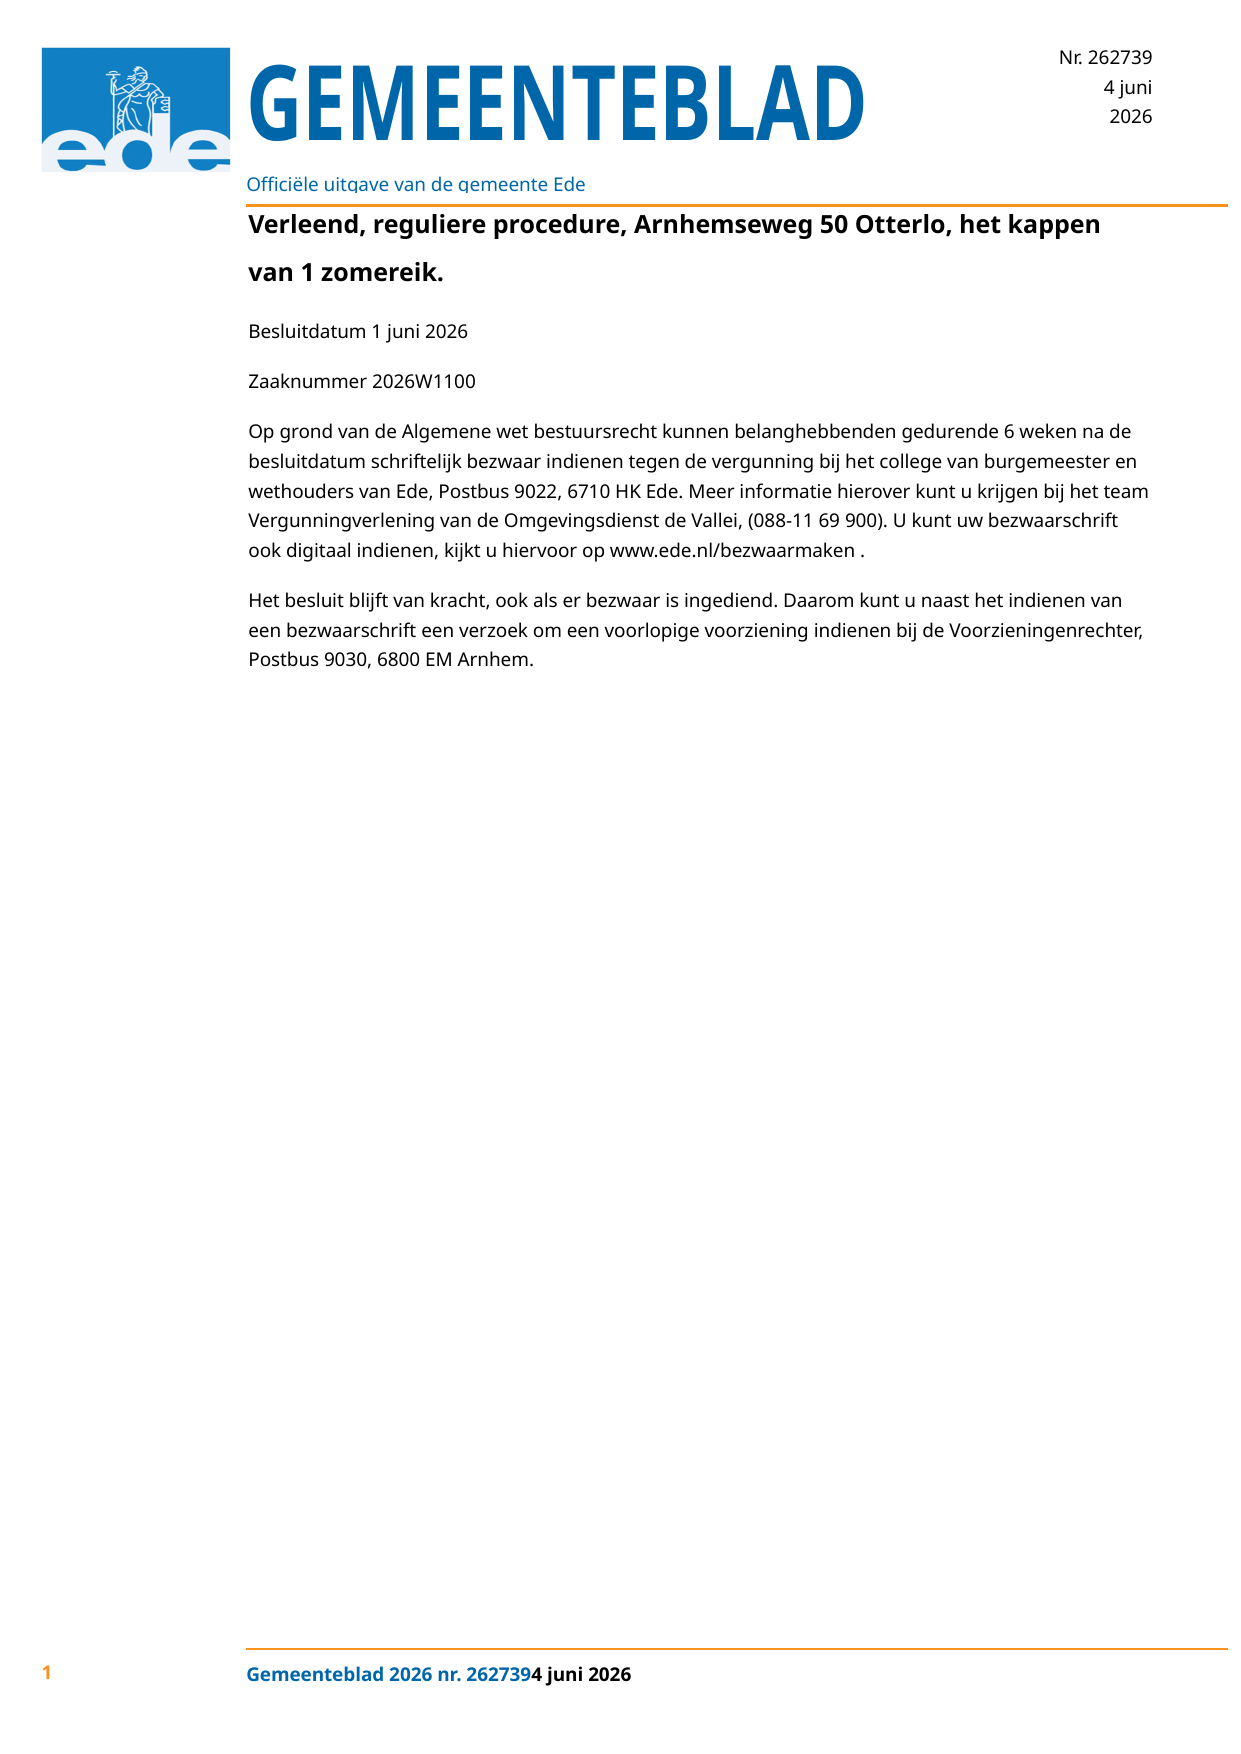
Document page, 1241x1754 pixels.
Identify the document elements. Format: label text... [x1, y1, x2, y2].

text Op grond van de Algemene wet bestuursrecht kunnen belanghebbenden gedurende 6 weken na de besluitdatum schriftelijk bezwaar indienen tegen de vergunning bij het college van burgemeester en wethouders van Ede, Postbus 9022, 6710 HK Ede. Meer informatie hierover kunt u krijgen bij het team Vergunningverlening van de Omgevingsdienst de Vallei, (088-11 69 900). U kunt uw bezwaarschrift ook digitaal indienen, kijkt u hiervoor op www.ede.nl/bezwaarmaken . [248, 419, 1152, 563]
text Het besluit blijft van kracht, ook als er bezwaar is ingediend. Daarom kunt u naast het indienen van een bezwaarschrift een verzoek om een voorlopige voorziening indienen bij de Voorzieningenrechter, Postbus 9030, 6800 EM Arnhem. [248, 587, 1152, 672]
text Verleend, reguliere procedure, Arnhemseweg 50 Otterlo, het kappen van 1 zomereik. [248, 207, 1152, 288]
text Besluitdatum 1 juni 2026 [248, 318, 1152, 344]
text Zaaknummer 2026W1100 [248, 368, 1152, 394]
picture [41, 47, 231, 172]
